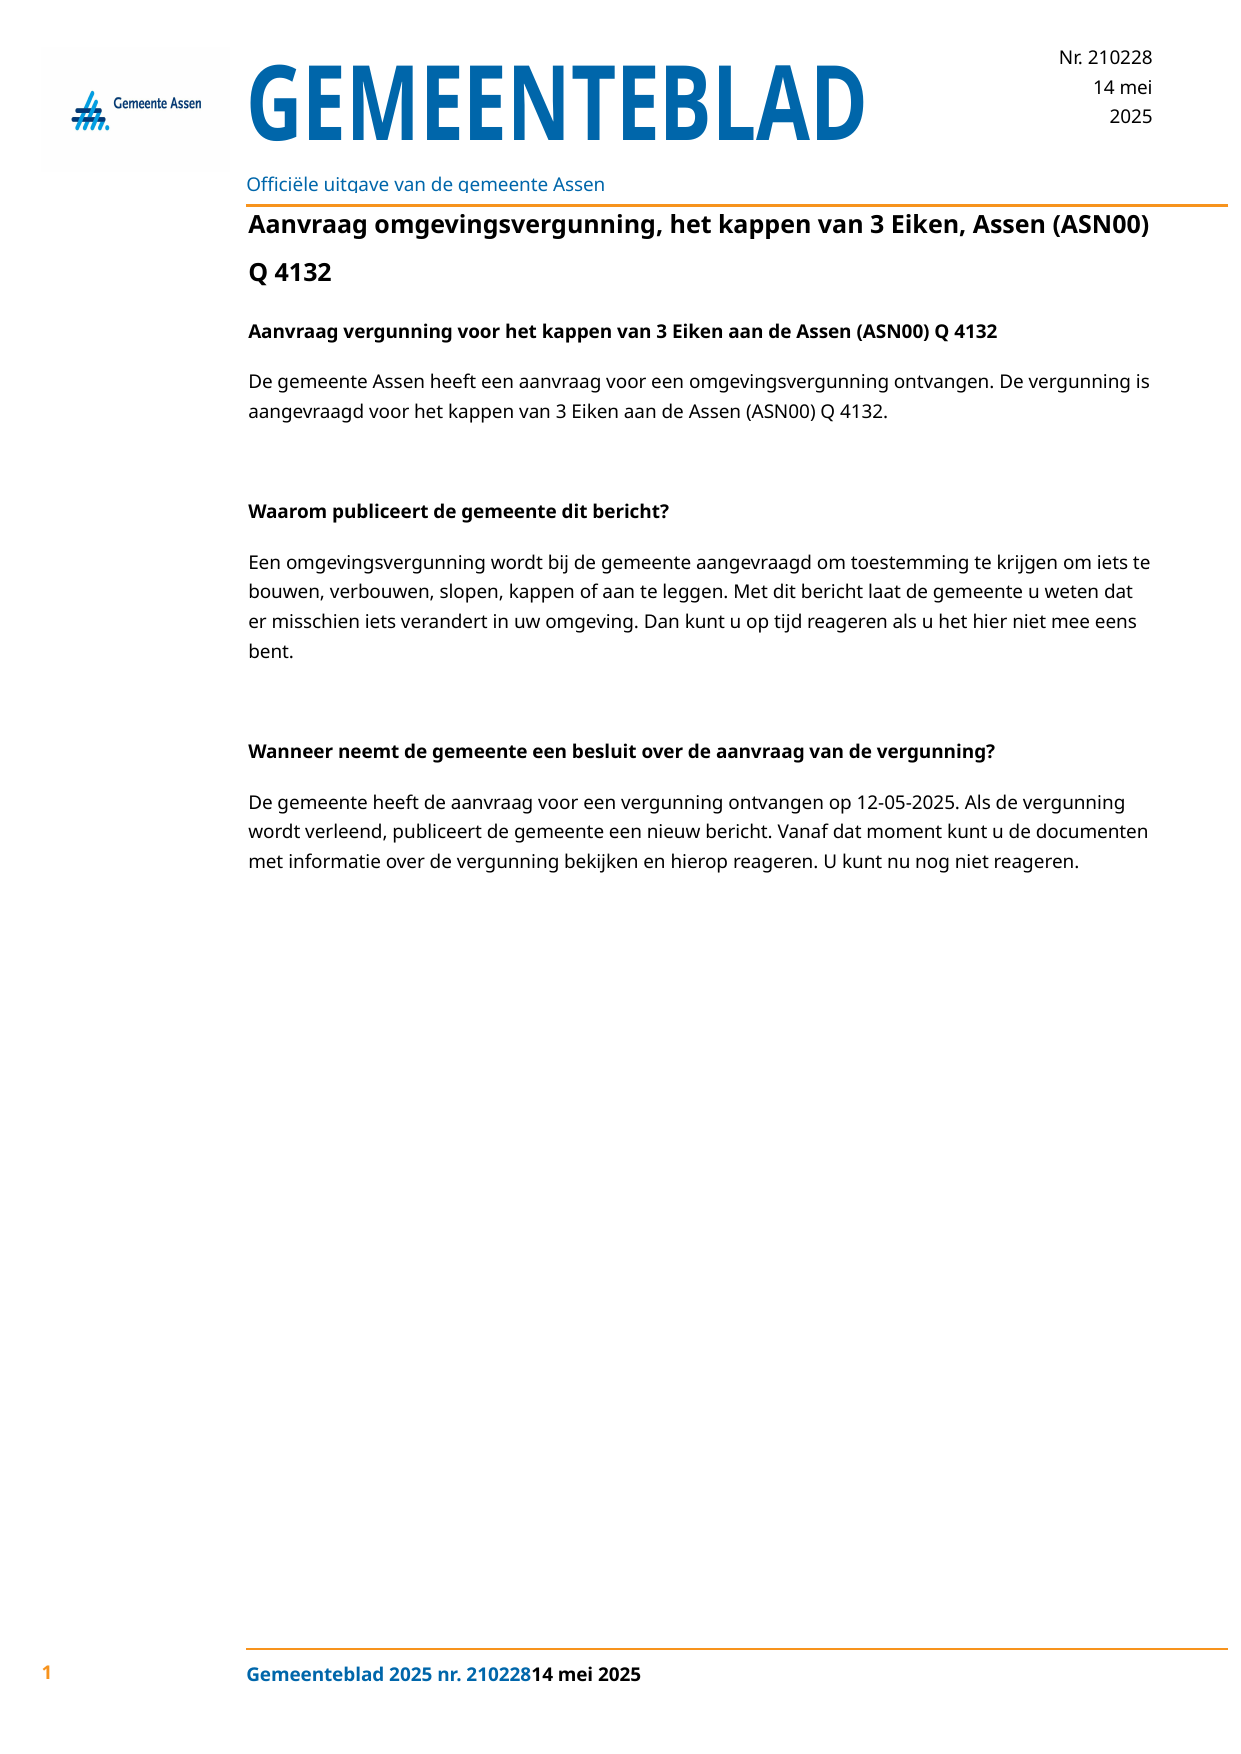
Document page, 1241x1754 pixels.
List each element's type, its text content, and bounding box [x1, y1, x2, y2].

text Waarom publiceert de gemeente dit bericht? [248, 499, 1152, 524]
text De gemeente Assen heeft een aanvraag voor een omgevingsvergunning ontvangen. De vergunning is aangevraagd voor het kappen van 3 Eiken aan de Assen (ASN00) Q 4132. [248, 368, 1152, 424]
text Aanvraag vergunning voor het kappen van 3 Eiken aan de Assen (ASN00) Q 4132 [248, 318, 1152, 344]
text Wanneer neemt de gemeente een besluit over de aanvraag van de vergunning? [248, 739, 1152, 764]
text De gemeente heeft de aanvraag voor een vergunning ontvangen op 12-05-2025. Als de vergunning wordt verleend, publiceert de gemeente een nieuw bericht. Vanaf dat moment kunt u de documenten met informatie over de vergunning bekijken en hierop reageren. U kunt nu nog niet reageren. [248, 789, 1152, 874]
text Aanvraag omgevingsvergunning, het kappen van 3 Eiken, Assen (ASN00) Q 4132 [248, 207, 1152, 288]
picture [41, 47, 231, 172]
text Een omgevingsvergunning wordt bij de gemeente aangevraagd om toestemming te krijgen om iets te bouwen, verbouwen, slopen, kappen of aan te leggen. Met dit bericht laat de gemeente u weten dat er misschien iets verandert in uw omgeving. Dan kunt u op tijd reageren als u het hier niet mee eens bent. [248, 549, 1152, 664]
